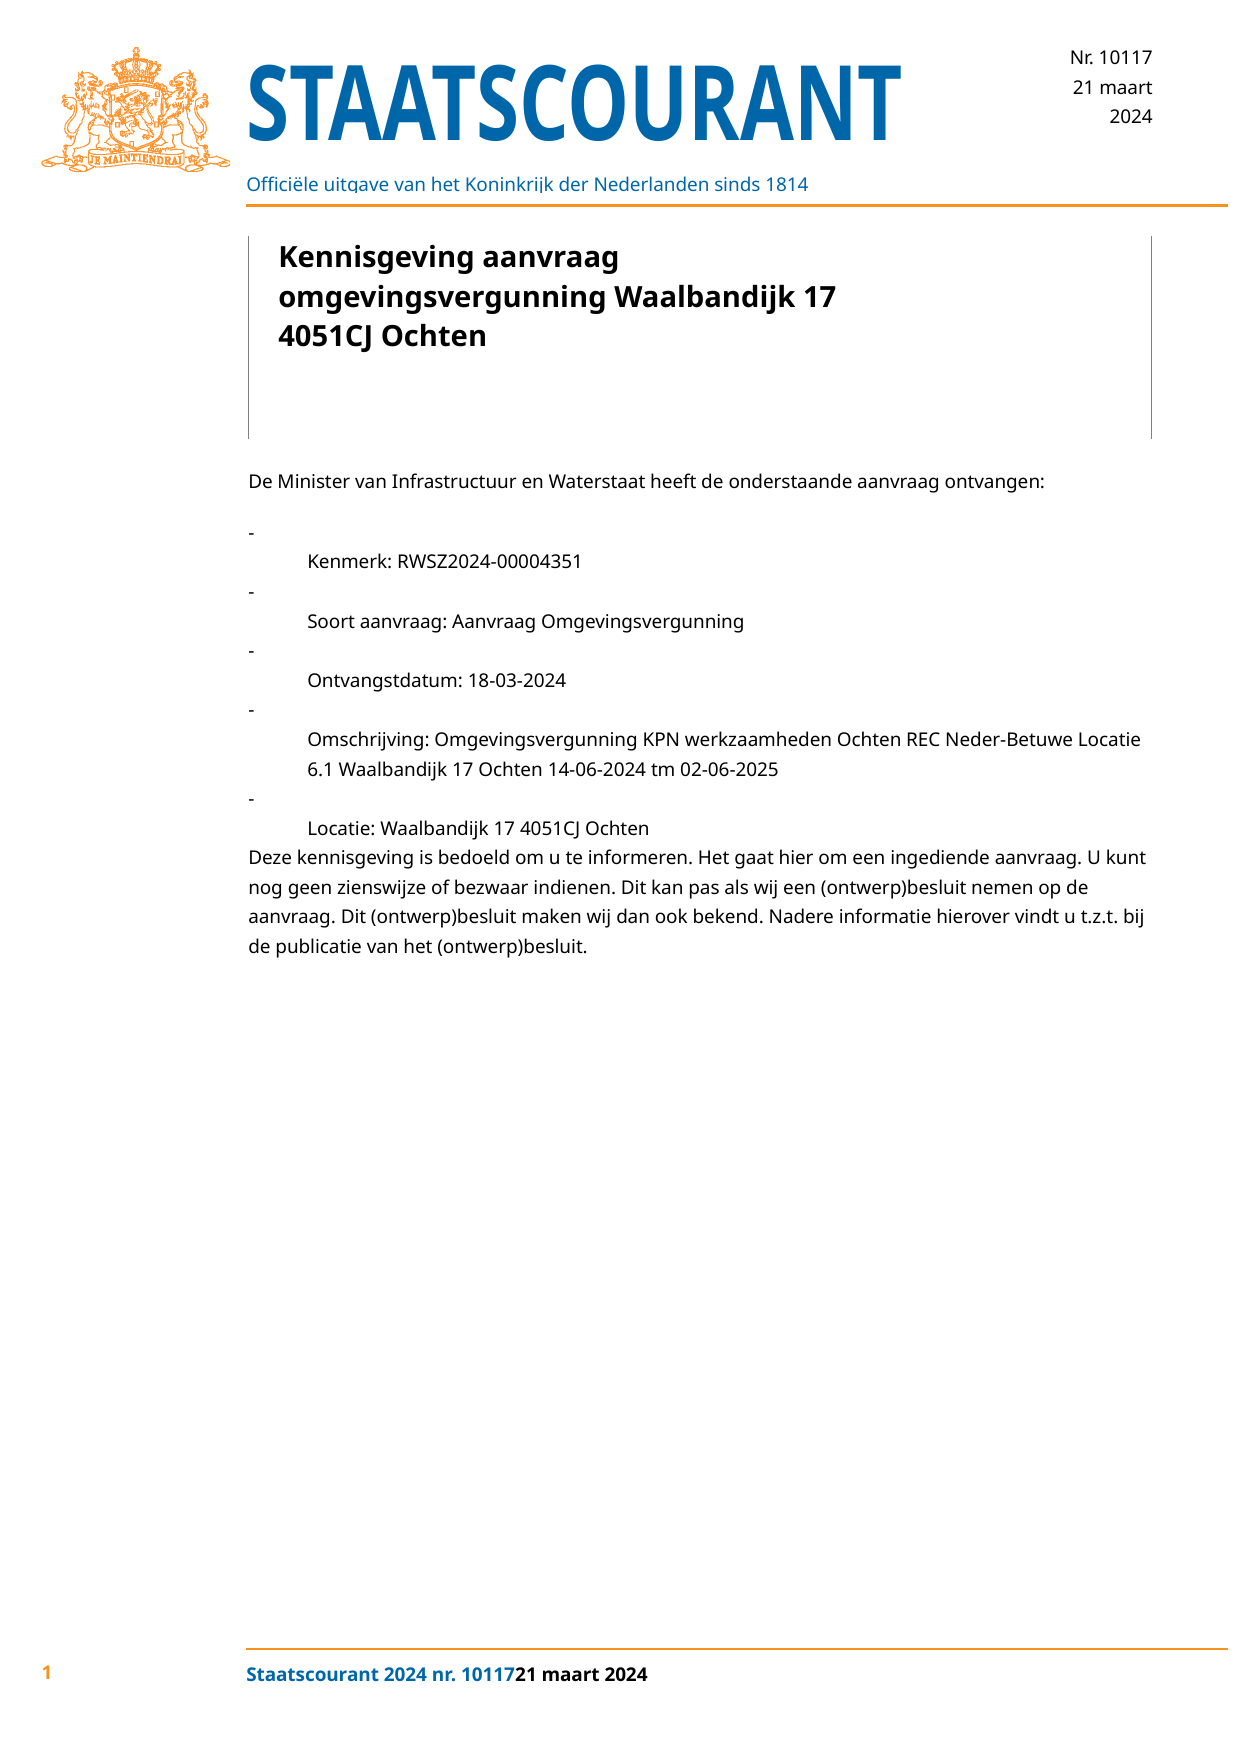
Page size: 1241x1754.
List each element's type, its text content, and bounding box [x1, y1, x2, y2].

list Ontvangstdatum: 18-03-2024 [248, 667, 1152, 693]
table_header Kennisgeving aanvraag omgevingsvergunning Waalbandijk 17 4051CJ Ochten [249, 236, 850, 439]
table_header [1090, 236, 1151, 413]
table_header [850, 414, 1151, 439]
list Kenmerk: RWSZ2024-00004351 [248, 549, 1152, 574]
list Locatie: Waalbandijk 17 4051CJ Ochten [248, 815, 1152, 841]
picture [41, 47, 231, 172]
picture [912, 236, 1090, 414]
list Soort aanvraag: Aanvraag Omgevingsvergunning [248, 608, 1152, 633]
list Omschrijving: Omgevingsvergunning KPN werkzaamheden Ochten REC Neder-Betuwe Locatie 6.1 Waalbandijk 17 Ochten 14-06-2024 tm 02-06-2025 [248, 726, 1152, 781]
text Deze kennisgeving is bedoeld om u te informeren. Het gaat hier om een ingediende aanvraag. U kunt nog geen zienswijze of bezwaar indienen. Dit kan pas als wij een (ontwerp)besluit nemen op de aanvraag. Dit (ontwerp)besluit maken wij dan ook bekend. Nadere informatie hierover vindt u t.z.t. bij de publicatie van het (ontwerp)besluit. [248, 844, 1152, 959]
text De Minister van Infrastructuur en Waterstaat heeft de onderstaande aanvraag ontvangen: [248, 469, 1152, 494]
table_header [850, 236, 912, 413]
